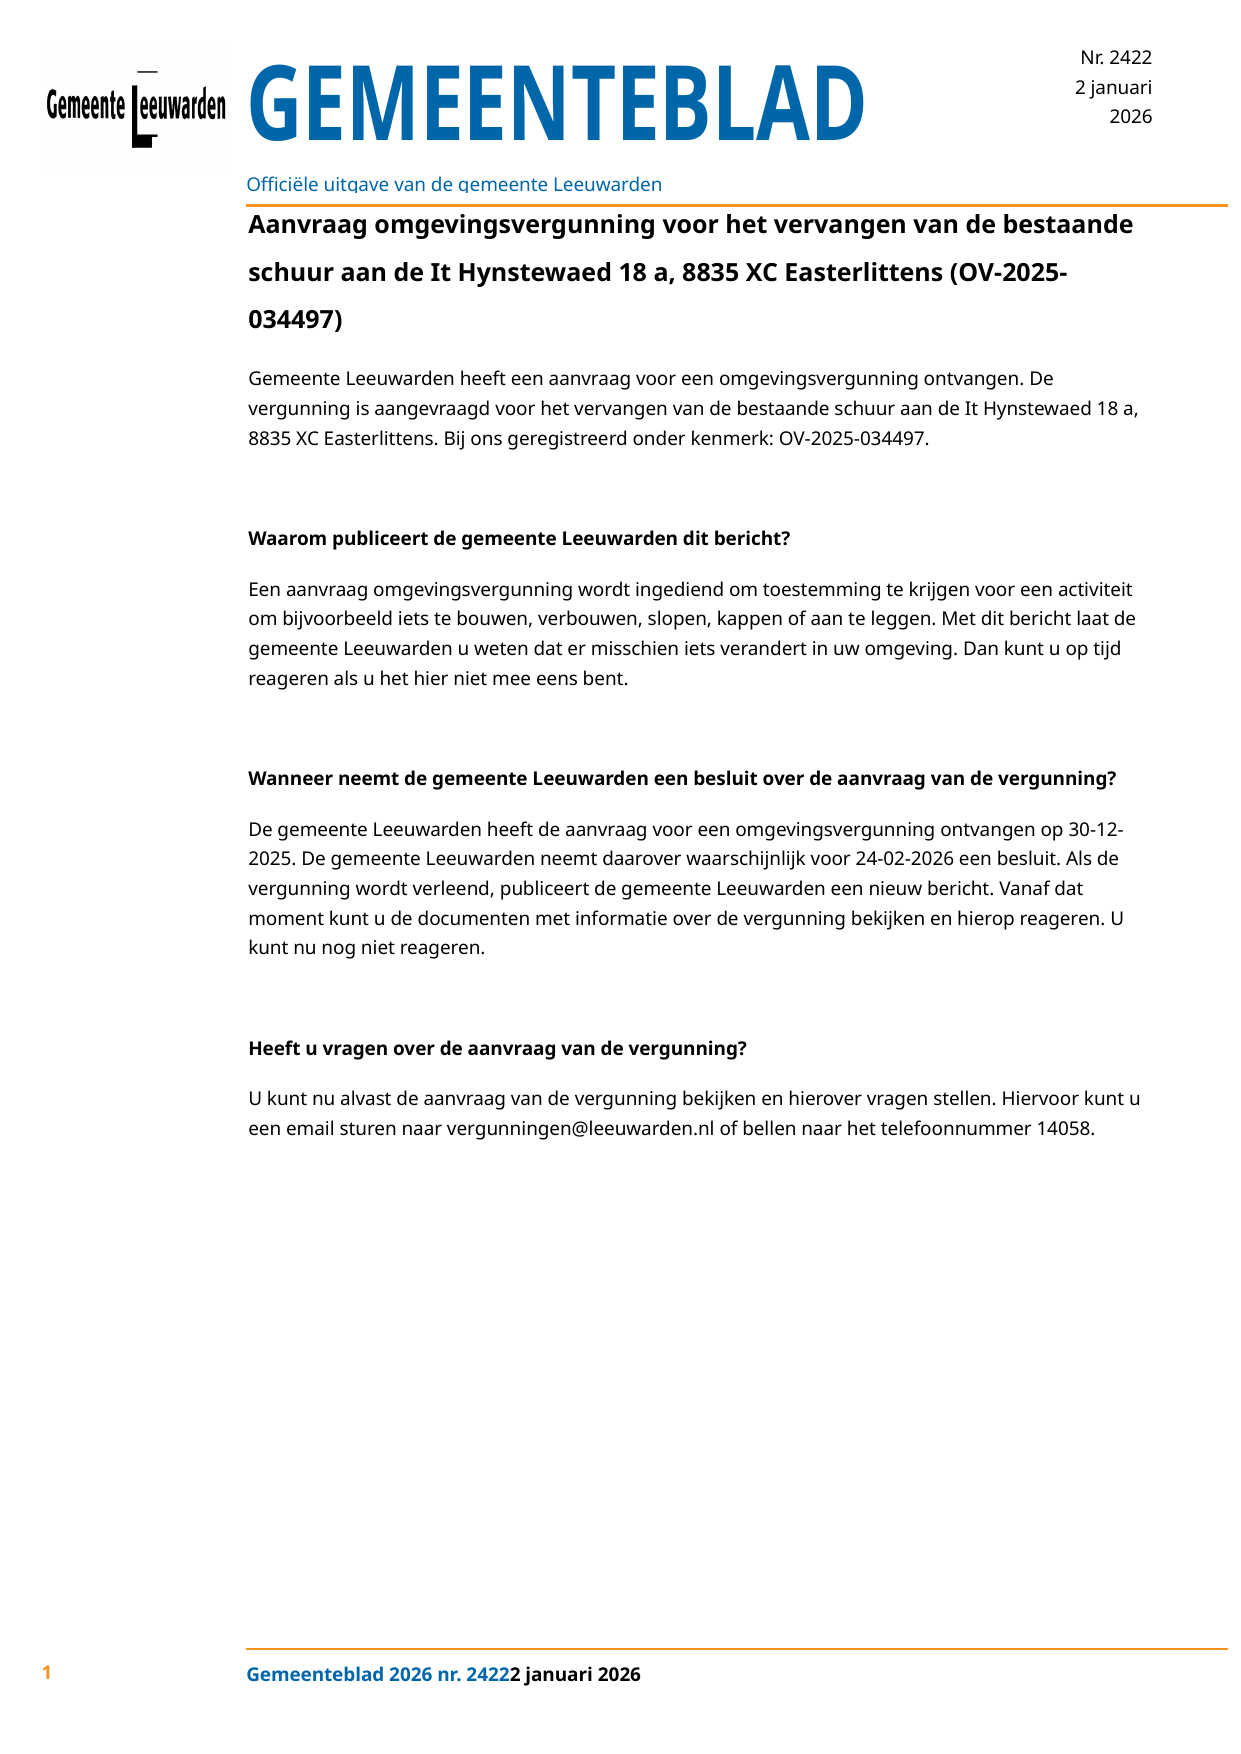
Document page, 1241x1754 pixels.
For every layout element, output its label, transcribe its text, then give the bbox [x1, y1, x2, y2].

text Gemeente Leeuwarden heeft een aanvraag voor een omgevingsvergunning ontvangen. De vergunning is aangevraagd voor het vervangen van de bestaande schuur aan de It Hynstewaed 18 a, 8835 XC Easterlittens. Bij ons geregistreerd onder kenmerk: OV-2025-034497. [248, 366, 1152, 450]
text Heeft u vragen over de aanvraag van de vergunning? [248, 1035, 1152, 1061]
picture [41, 47, 231, 172]
text Wanneer neemt de gemeente Leeuwarden een besluit over de aanvraag van de vergunning? [248, 766, 1152, 791]
text U kunt nu alvast de aanvraag van de vergunning bekijken en hierover vragen stellen. Hiervoor kunt u een email sturen naar vergunningen@leeuwarden.nl of bellen naar het telefoonnummer 14058. [248, 1086, 1152, 1141]
text De gemeente Leeuwarden heeft de aanvraag voor een omgevingsvergunning ontvangen op 30-12-2025. De gemeente Leeuwarden neemt daarover waarschijnlijk voor 24-02-2026 een besluit. Als de vergunning wordt verleend, publiceert de gemeente Leeuwarden een nieuw bericht. Vanaf dat moment kunt u de documenten met informatie over de vergunning bekijken en hierop reageren. U kunt nu nog niet reageren. [248, 816, 1152, 960]
text Waarom publiceert de gemeente Leeuwarden dit bericht? [248, 526, 1152, 551]
text Aanvraag omgevingsvergunning voor het vervangen van de bestaande schuur aan de It Hynstewaed 18 a, 8835 XC Easterlittens (OV-2025-034497) [248, 207, 1152, 336]
text Een aanvraag omgevingsvergunning wordt ingediend om toestemming te krijgen voor een activiteit om bijvoorbeeld iets te bouwen, verbouwen, slopen, kappen of aan te leggen. Met dit bericht laat de gemeente Leeuwarden u weten dat er misschien iets verandert in uw omgeving. Dan kunt u op tijd reageren als u het hier niet mee eens bent. [248, 576, 1152, 690]
